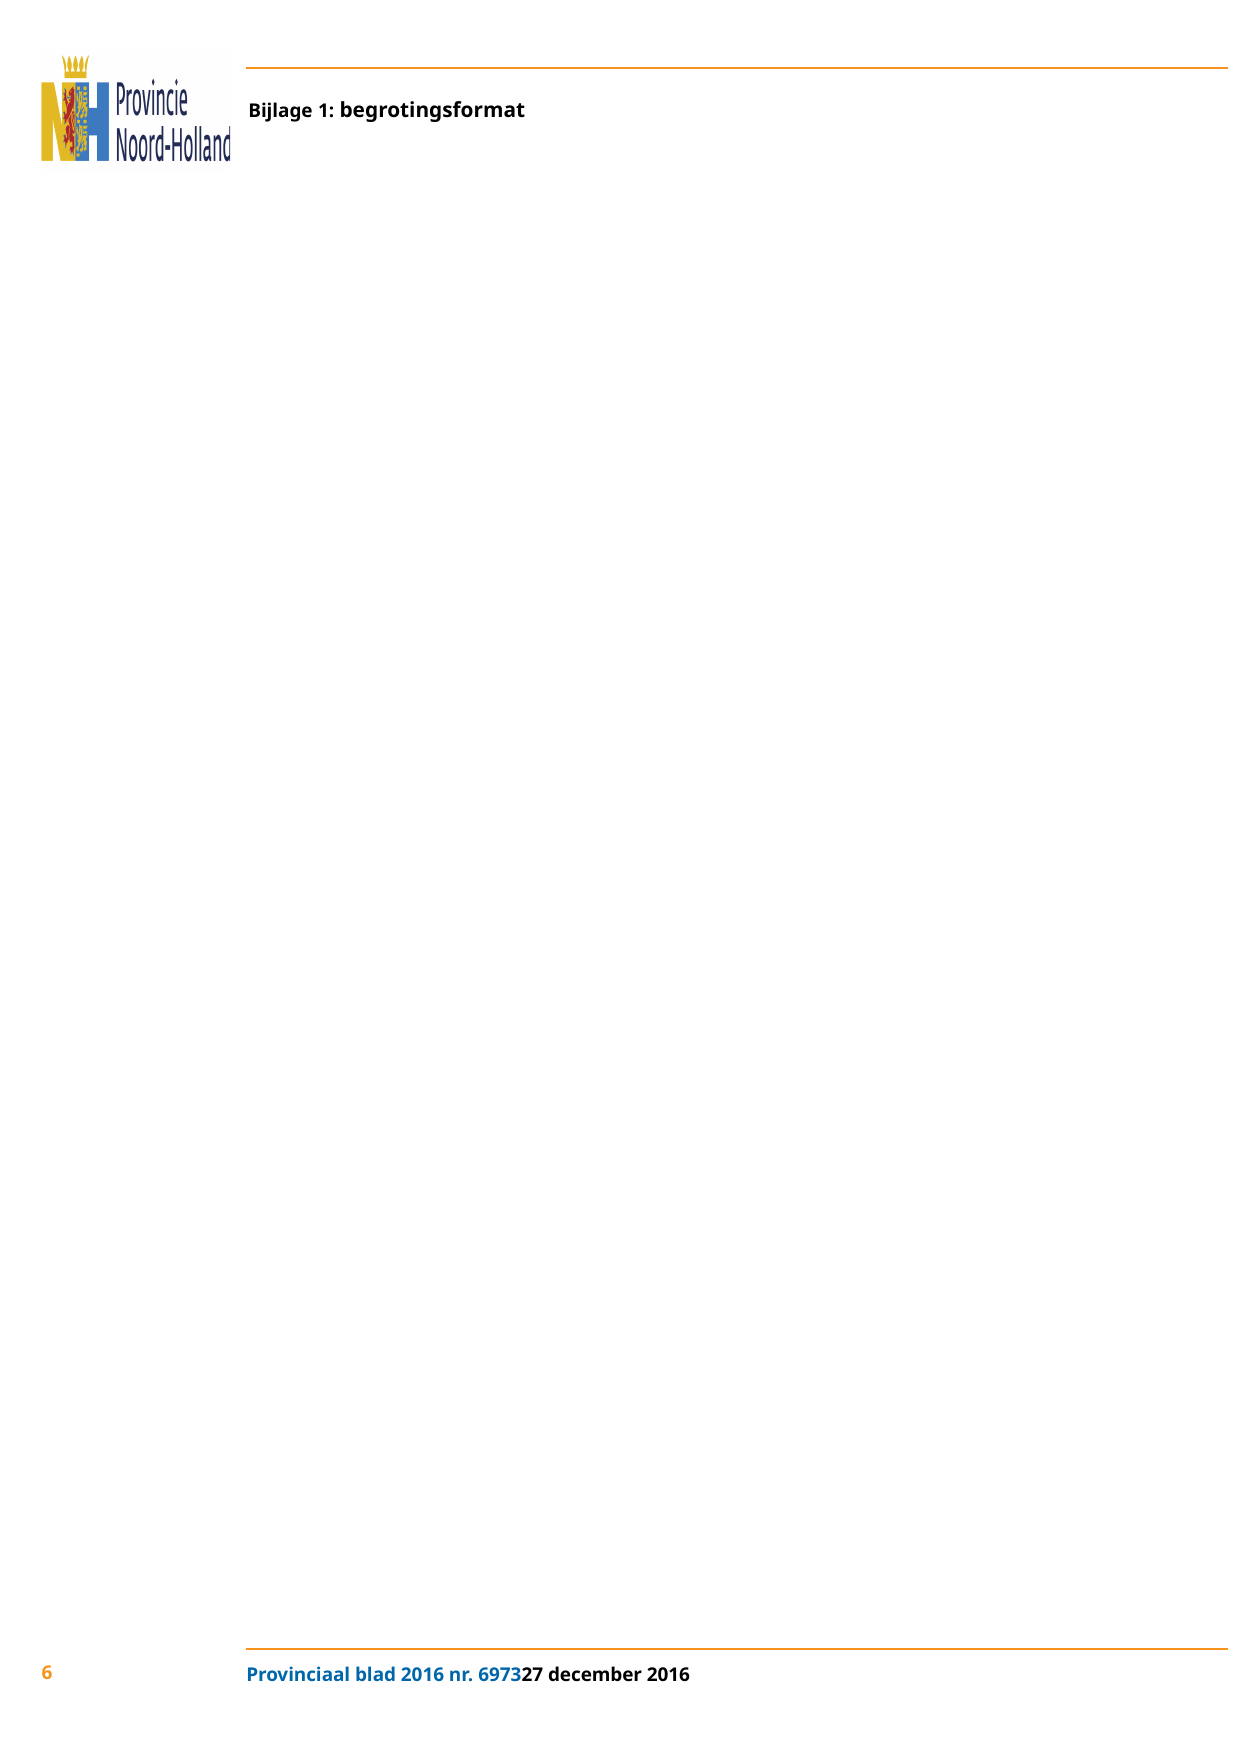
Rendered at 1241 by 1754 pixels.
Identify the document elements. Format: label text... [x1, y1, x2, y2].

picture [41, 47, 231, 172]
text Bijlage 1: begrotingsformat [248, 95, 1152, 123]
